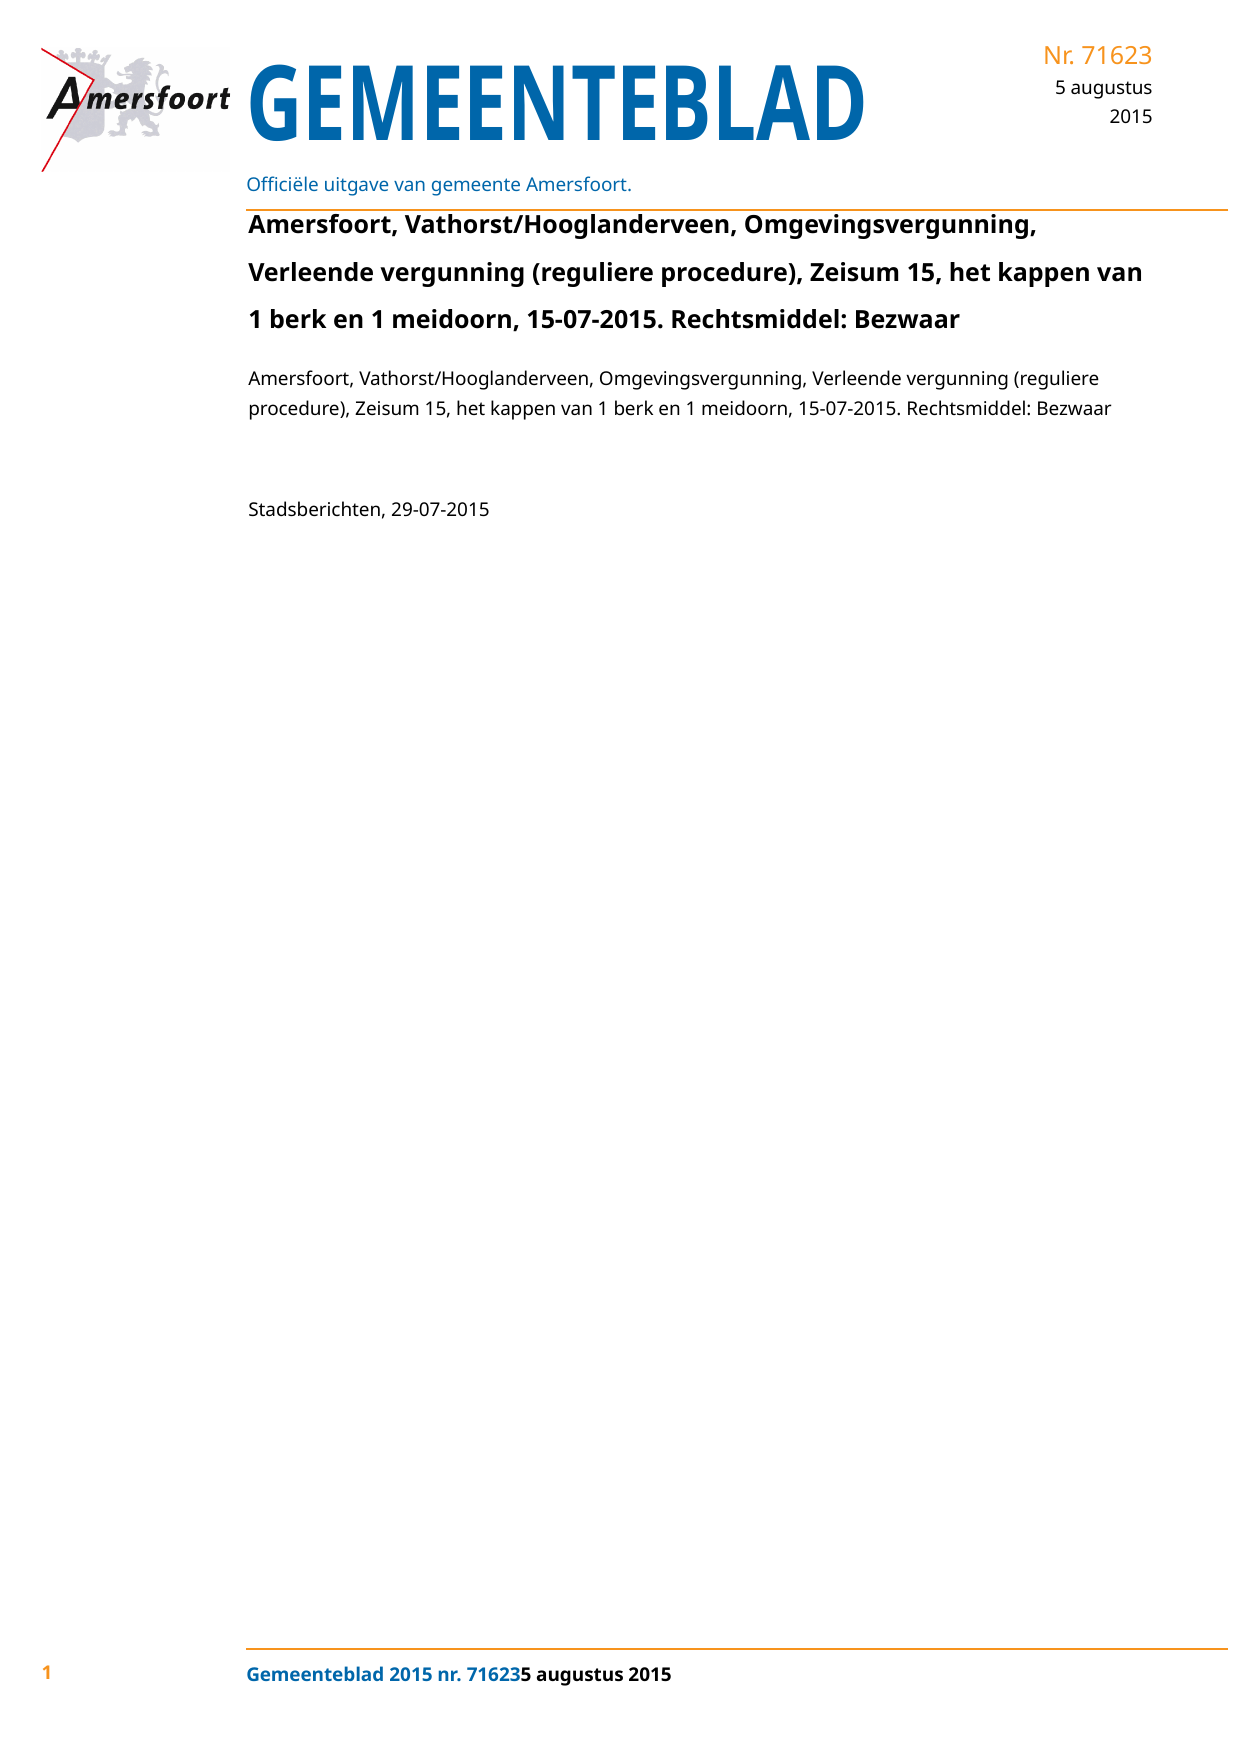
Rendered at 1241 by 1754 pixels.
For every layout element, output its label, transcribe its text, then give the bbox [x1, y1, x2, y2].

picture [41, 47, 231, 172]
text Amersfoort, Vathorst/Hooglanderveen, Omgevingsvergunning, Verleende vergunning (reguliere procedure), Zeisum 15, het kappen van 1 berk en 1 meidoorn, 15-07-2015. Rechtsmiddel: Bezwaar [248, 366, 1152, 421]
text Stadsberichten, 29-07-2015 [248, 496, 1152, 522]
text Amersfoort, Vathorst/Hooglanderveen, Omgevingsvergunning, Verleende vergunning (reguliere procedure), Zeisum 15, het kappen van 1 berk en 1 meidoorn, 15-07-2015. Rechtsmiddel: Bezwaar [248, 211, 1152, 336]
